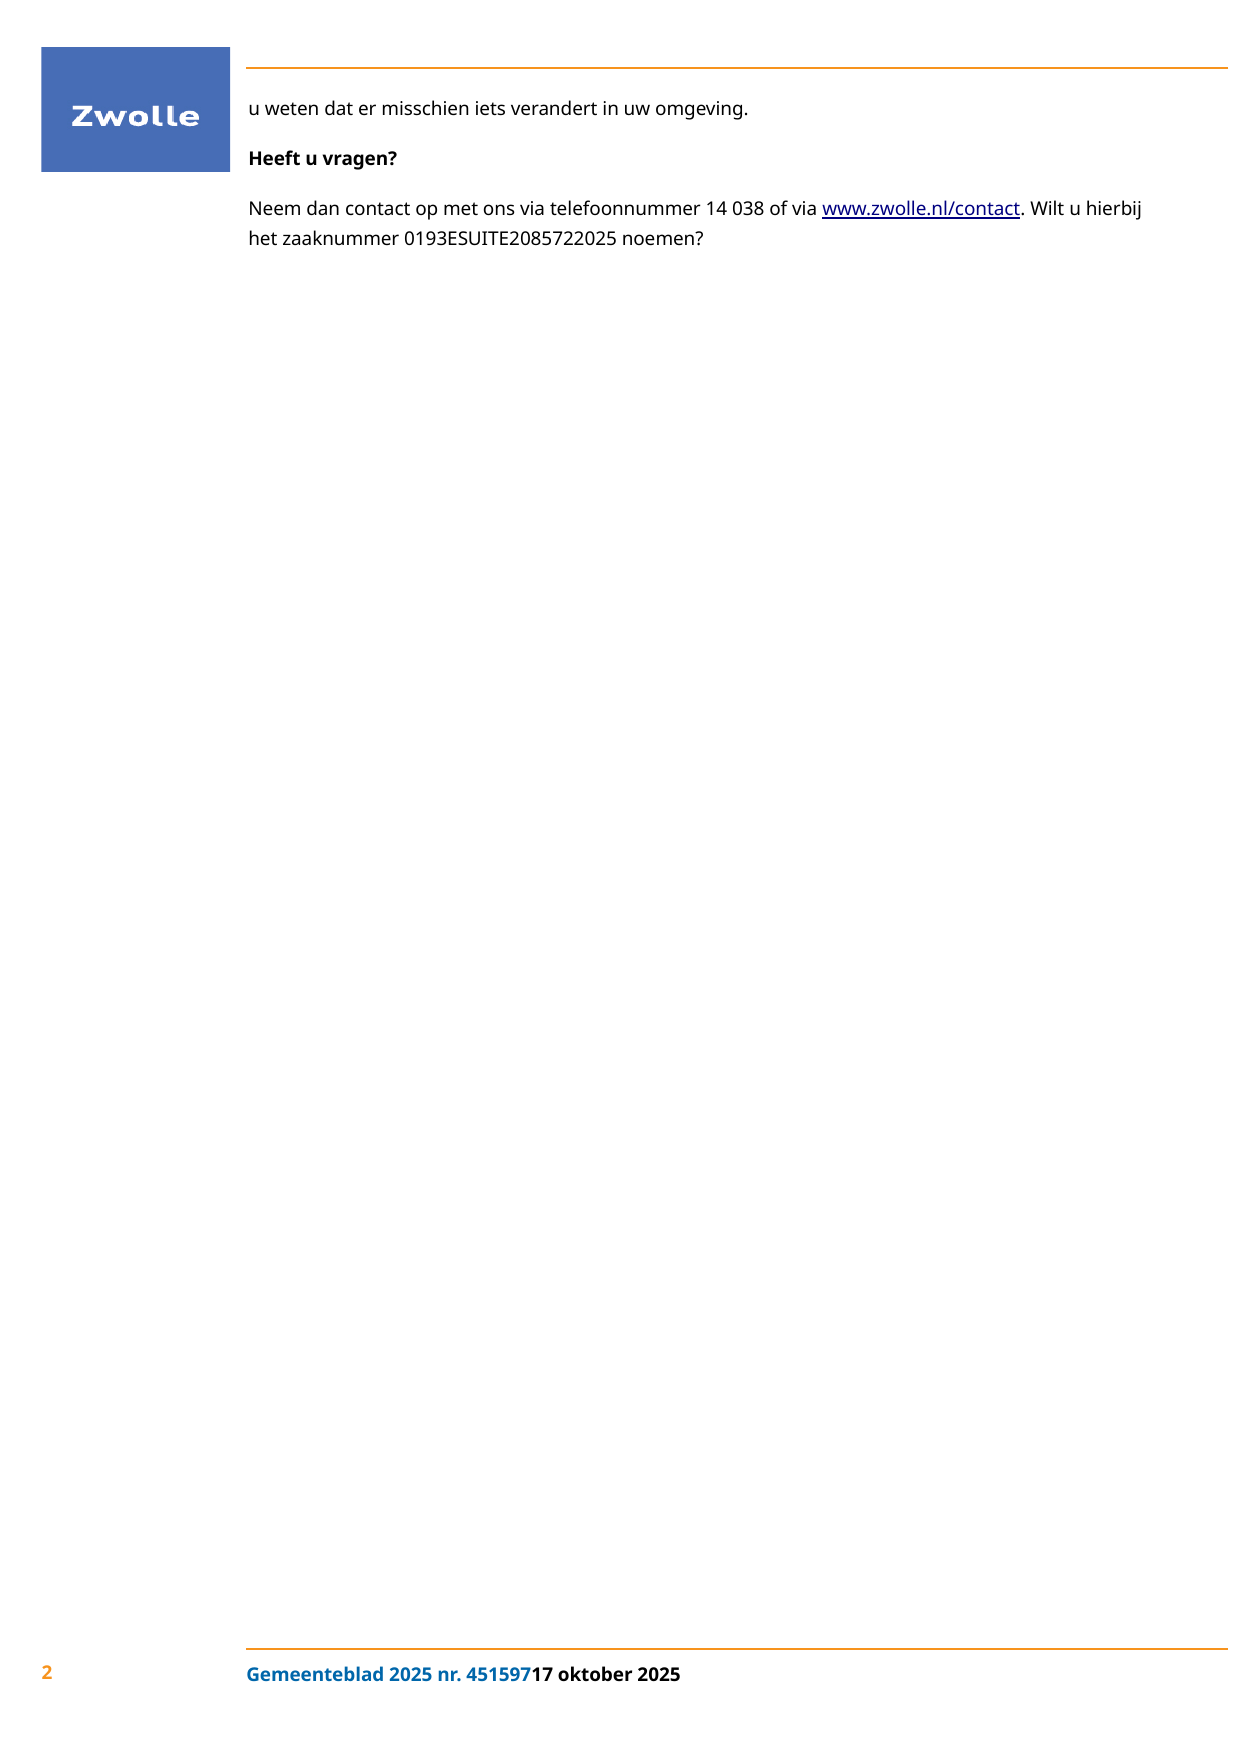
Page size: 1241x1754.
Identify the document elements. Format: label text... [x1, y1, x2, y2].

text Neem dan contact op met ons via telefoonnummer 14 038 of via www.zwolle.nl/contact. Wilt u hierbij het zaaknummer 0193ESUITE2085722025 noemen? [248, 196, 1152, 251]
text Heeft u vragen? [248, 145, 1152, 171]
text u weten dat er misschien iets verandert in uw omgeving. [248, 95, 1152, 121]
picture [41, 47, 231, 172]
